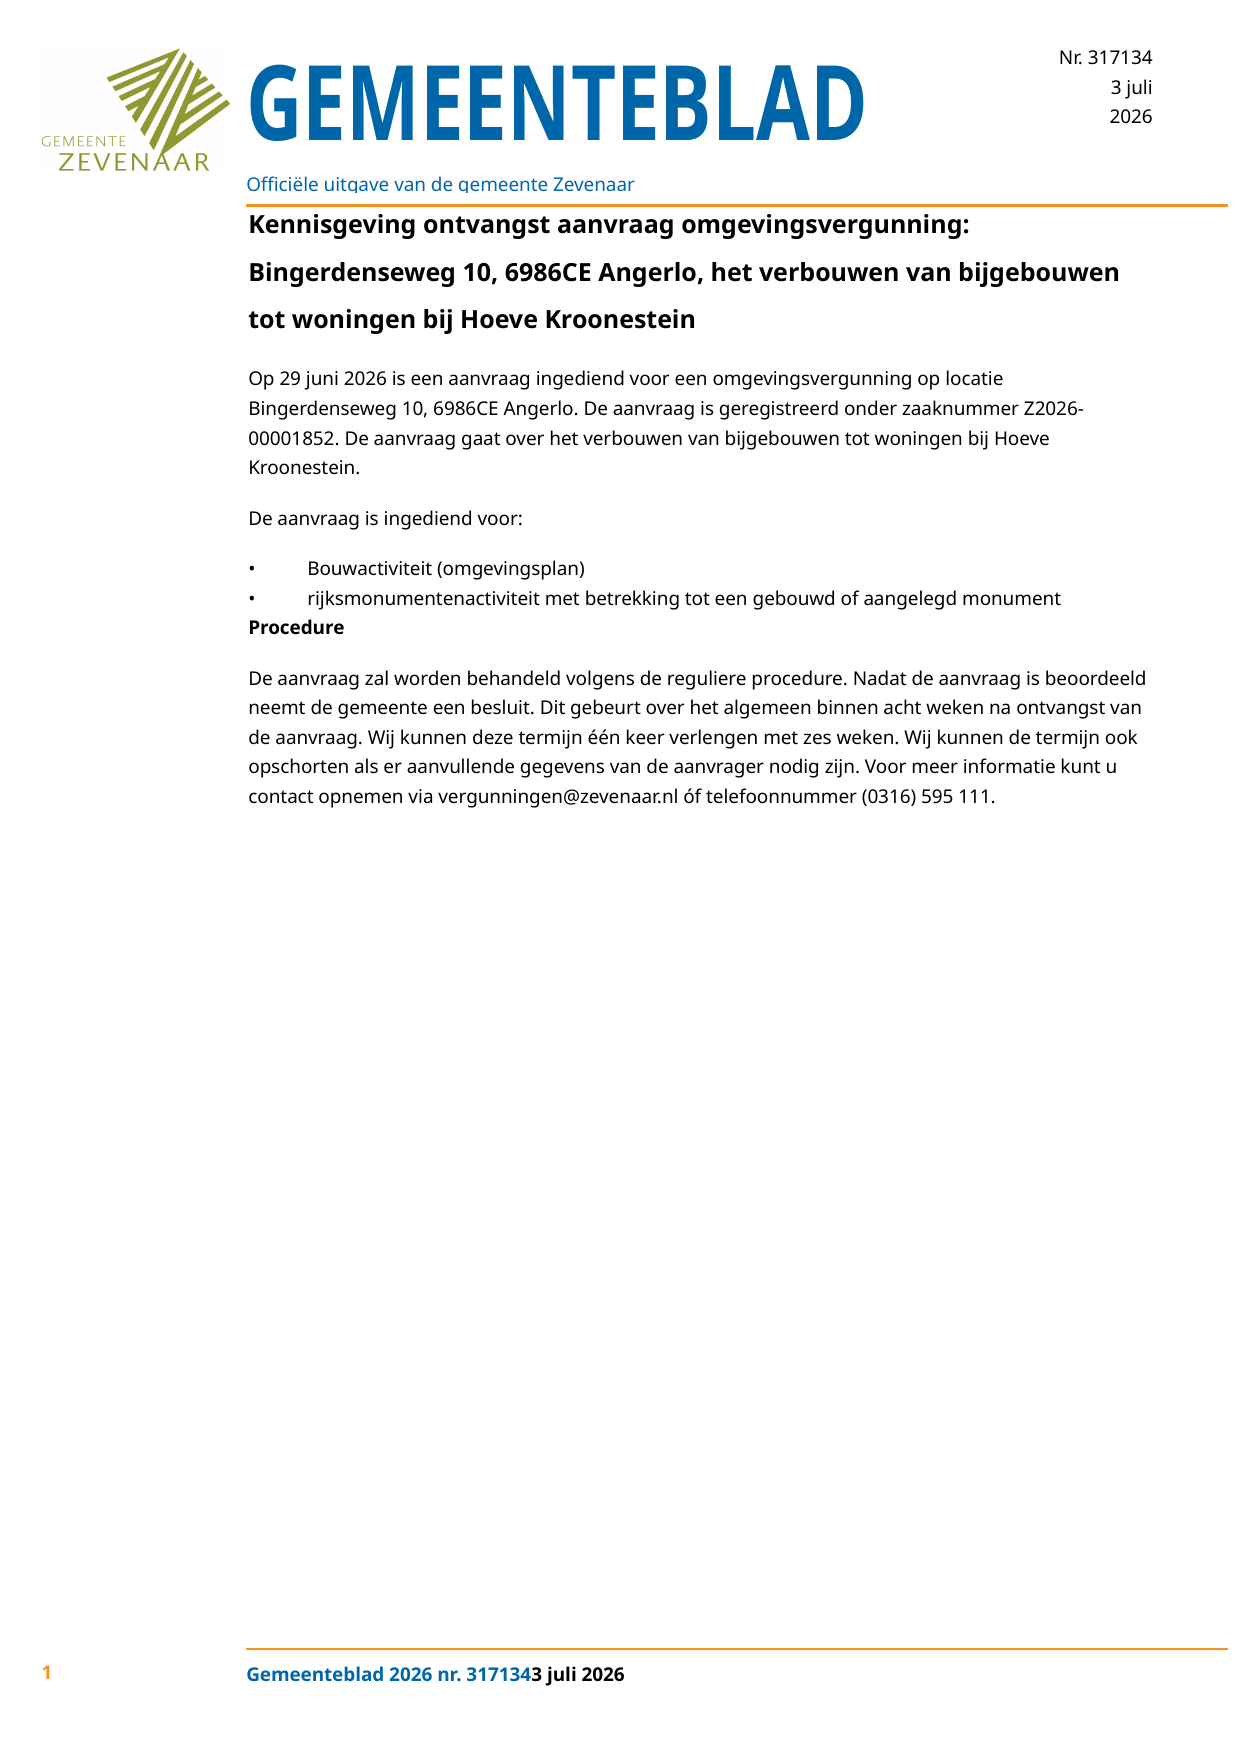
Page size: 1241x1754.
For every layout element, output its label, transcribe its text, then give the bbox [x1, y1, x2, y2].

list Bouwactiviteit (omgevingsplan) [248, 555, 1152, 581]
picture [41, 47, 231, 172]
list rijksmonumentenactiviteit met betrekking tot een gebouwd of aangelegd monument [248, 585, 1152, 610]
text Op 29 juni 2026 is een aanvraag ingediend voor een omgevingsvergunning op locatie Bingerdenseweg 10, 6986CE Angerlo. De aanvraag is geregistreerd onder zaaknummer Z2026-00001852. De aanvraag gaat over het verbouwen van bijgebouwen tot woningen bij Hoeve Kroonestein. [248, 366, 1152, 480]
text Procedure [248, 614, 1152, 640]
text De aanvraag zal worden behandeld volgens de reguliere procedure. Nadat de aanvraag is beoordeeld neemt de gemeente een besluit. Dit gebeurt over het algemeen binnen acht weken na ontvangst van de aanvraag. Wij kunnen deze termijn één keer verlengen met zes weken. Wij kunnen de termijn ook opschorten als er aanvullende gegevens van de aanvrager nodig zijn. Voor meer informatie kunt u contact opnemen via vergunningen@zevenaar.nl óf telefoonnummer (0316) 595 111. [248, 665, 1152, 809]
text Kennisgeving ontvangst aanvraag omgevingsvergunning: Bingerdenseweg 10, 6986CE Angerlo, het verbouwen van bijgebouwen tot woningen bij Hoeve Kroonestein [248, 207, 1152, 336]
text De aanvraag is ingediend voor: [248, 505, 1152, 530]
